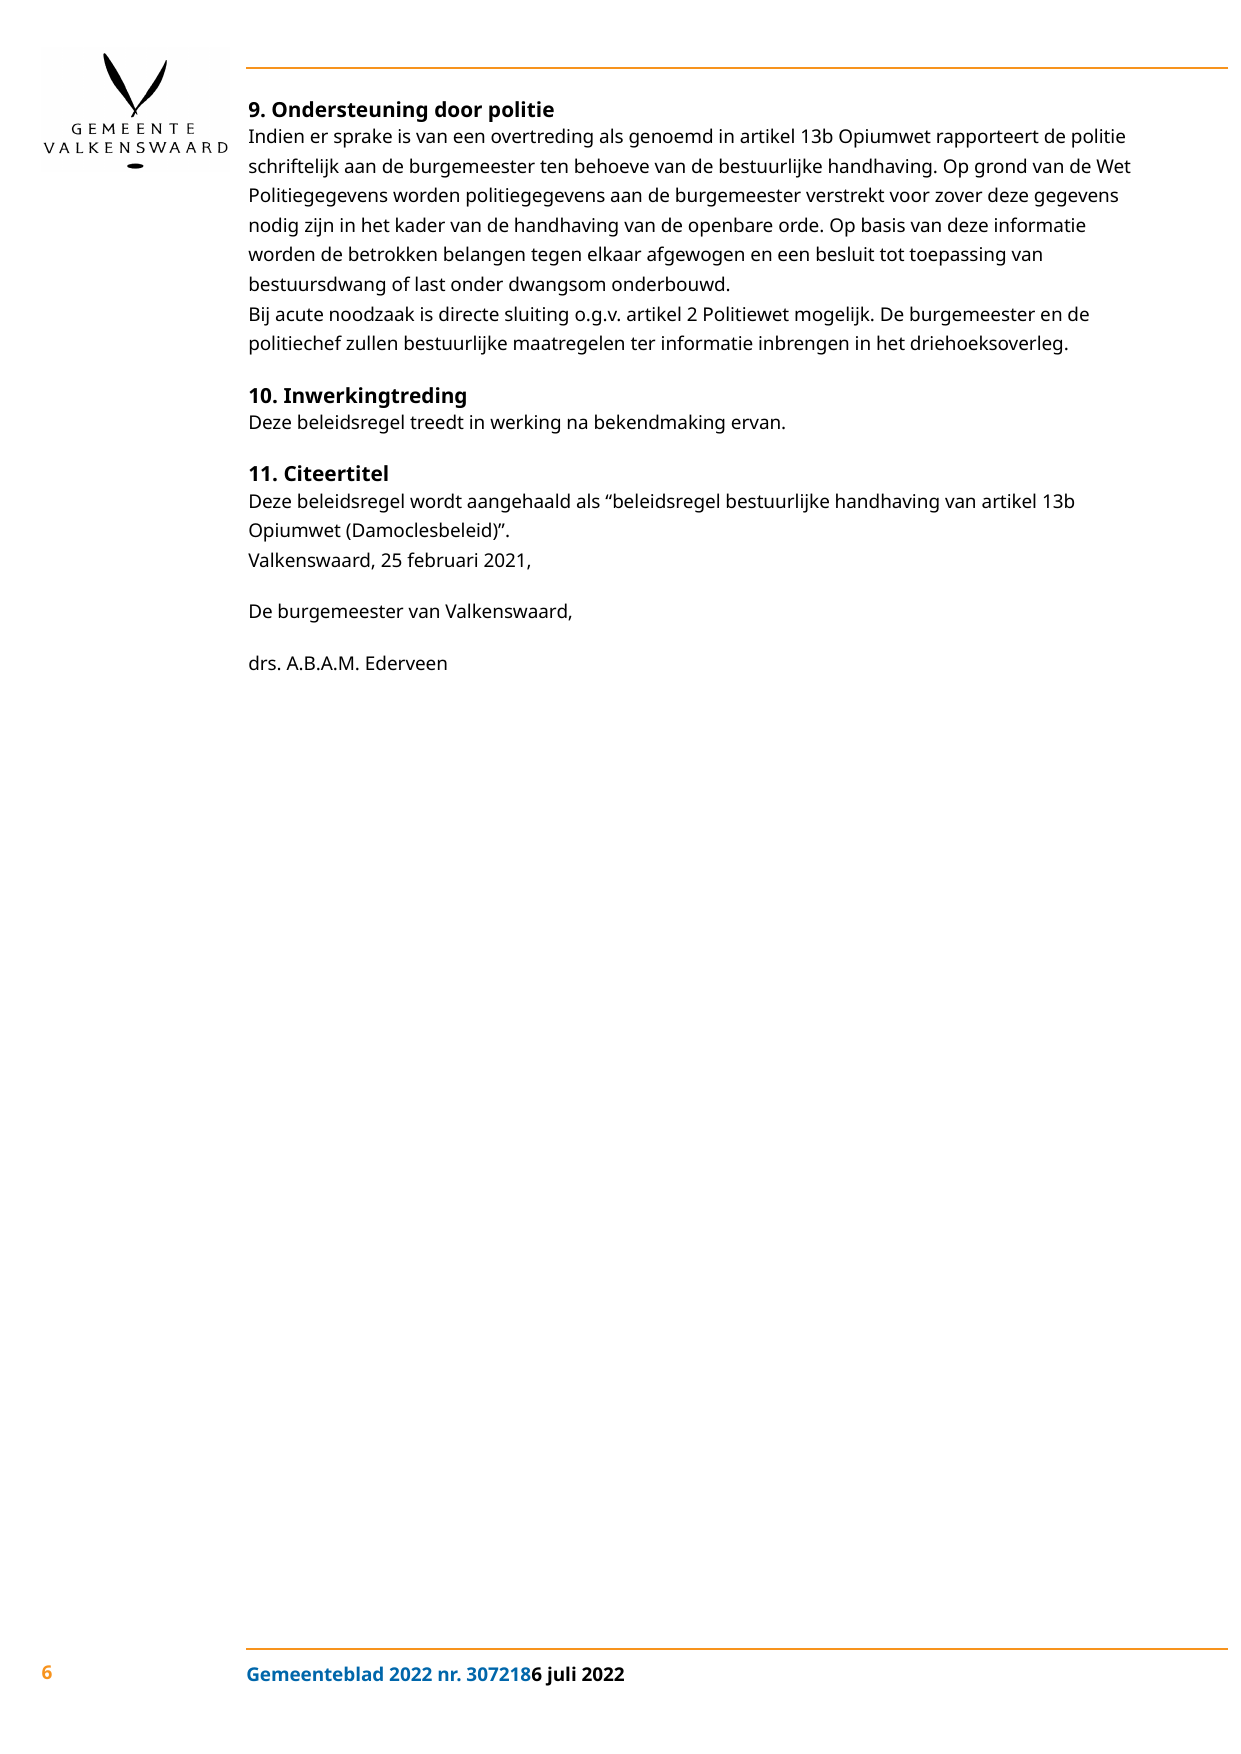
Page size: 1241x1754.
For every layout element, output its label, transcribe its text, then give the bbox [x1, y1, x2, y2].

text drs. A.B.A.M. Ederveen [248, 650, 1152, 676]
text 11. Citeertitel [248, 459, 1152, 488]
text Deze beleidsregel treedt in werking na bekendmaking ervan. [248, 409, 1152, 435]
text Deze beleidsregel wordt aangehaald als “beleidsregel bestuurlijke handhaving van artikel 13b Opiumwet (Damoclesbeleid)”. [248, 488, 1152, 543]
picture [41, 47, 231, 172]
text Indien er sprake is van een overtreding als genoemd in artikel 13b Opiumwet rapporteert de politie schriftelijk aan de burgemeester ten behoeve van de bestuurlijke handhaving. Op grond van de Wet Politiegegevens worden politiegegevens aan de burgemeester verstrekt voor zover deze gegevens nodig zijn in het kader van de handhaving van de openbare orde. Op basis van deze informatie worden de betrokken belangen tegen elkaar afgewogen en een besluit tot toepassing van bestuursdwang of last onder dwangsom onderbouwd. [248, 123, 1152, 297]
text 10. Inwerkingtreding [248, 381, 1152, 409]
text Bij acute noodzaak is directe sluiting o.g.v. artikel 2 Politiewet mogelijk. De burgemeester en de politiechef zullen bestuurlijke maatregelen ter informatie inbrengen in het driehoeksoverleg. [248, 301, 1152, 356]
text 9. Ondersteuning door politie [248, 95, 1152, 123]
text De burgemeester van Valkenswaard, [248, 599, 1152, 624]
text Valkenswaard, 25 februari 2021, [248, 547, 1152, 573]
